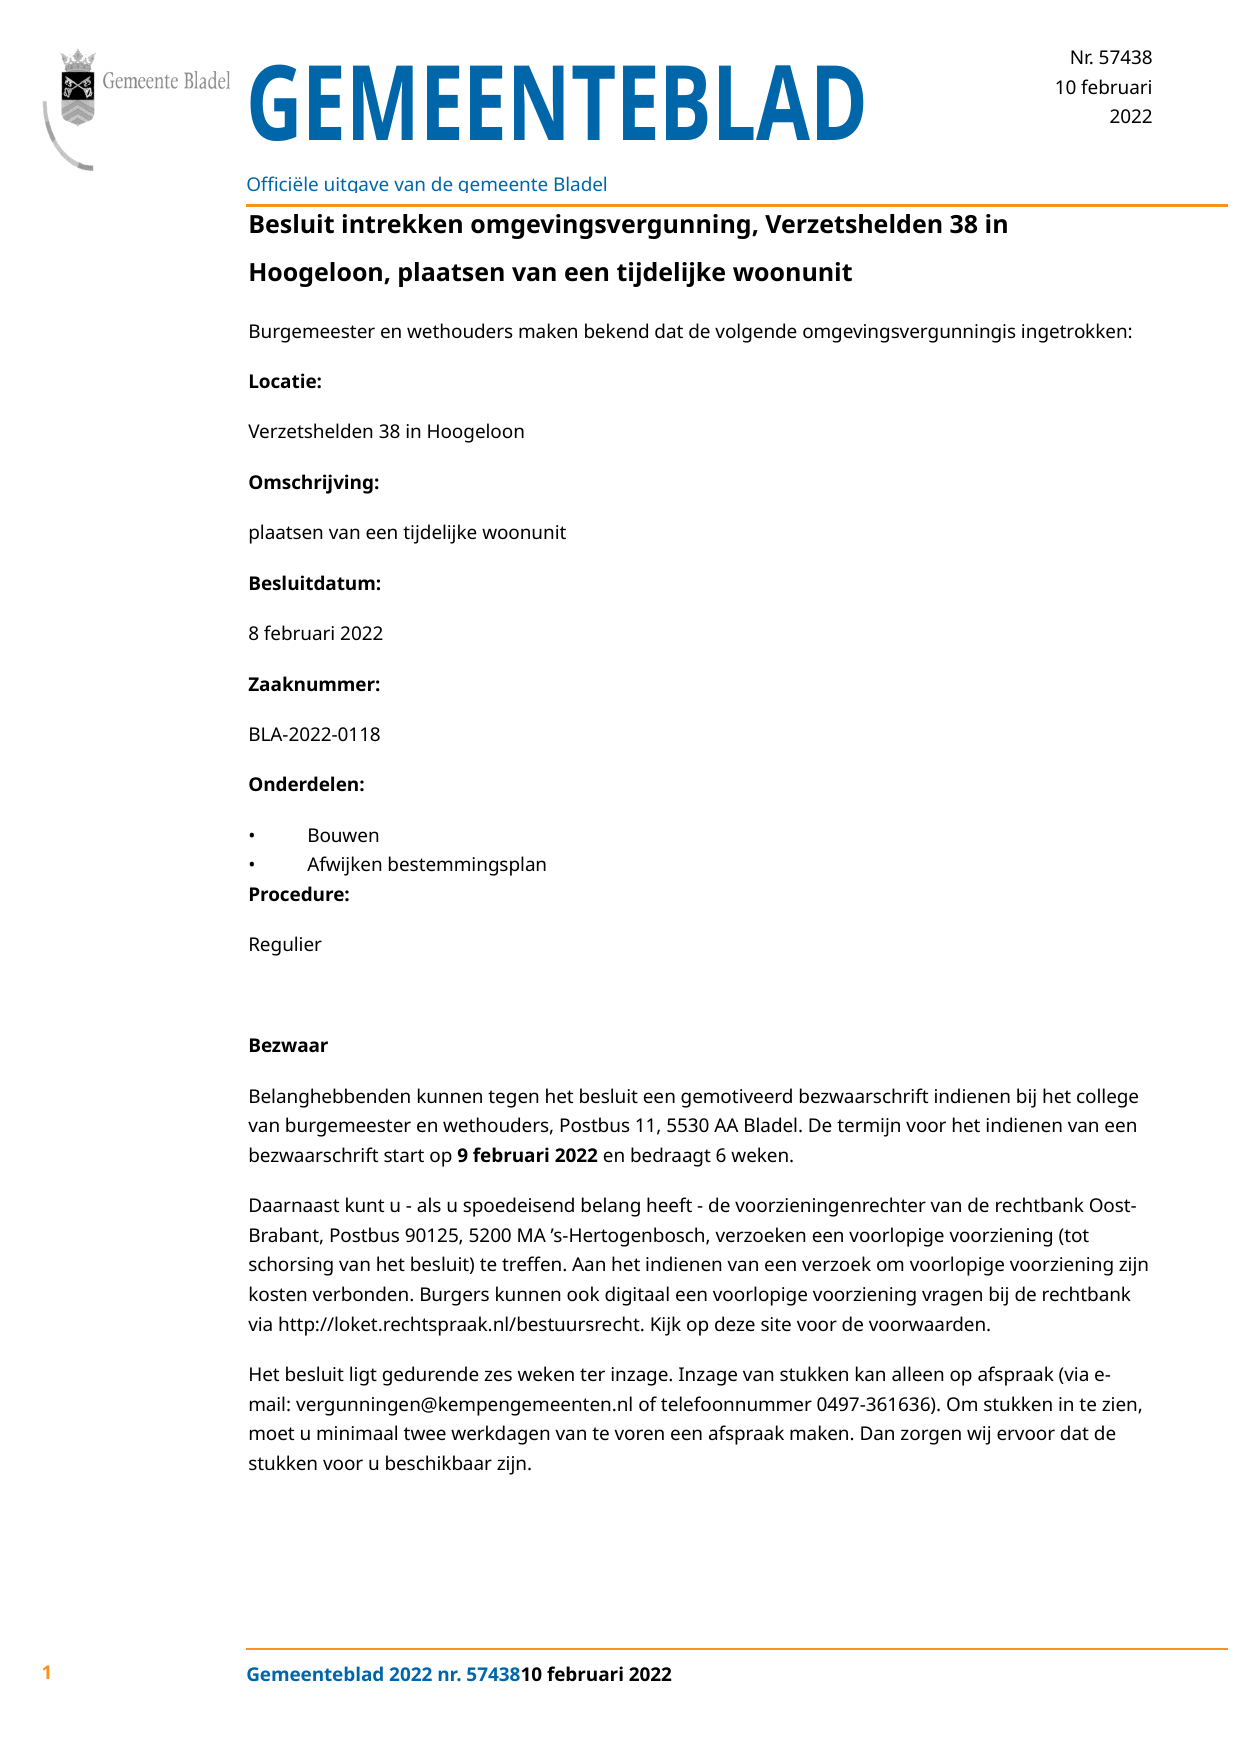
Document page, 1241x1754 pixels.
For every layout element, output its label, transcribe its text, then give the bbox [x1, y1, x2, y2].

text Procedure: [248, 881, 1152, 907]
text 8 februari 2022 [248, 620, 1152, 646]
text Belanghebbenden kunnen tegen het besluit een gemotiveerd bezwaarschrift indienen bij het college van burgemeester en wethouders, Postbus 11, 5530 AA Bladel. De termijn voor het indienen van een bezwaarschrift start op 9 februari 2022 en bedraagt 6 weken. [248, 1083, 1152, 1168]
list Afwijken bestemmingsplan [248, 852, 1152, 877]
text Besluitdatum: [248, 570, 1152, 596]
text BLA-2022-0118 [248, 721, 1152, 747]
text Bezwaar [248, 1032, 1152, 1058]
text Besluit intrekken omgevingsvergunning, Verzetshelden 38 in Hoogeloon, plaatsen van een tijdelijke woonunit [248, 207, 1152, 288]
text plaatsen van een tijdelijke woonunit [248, 519, 1152, 545]
text Verzetshelden 38 in Hoogeloon [248, 419, 1152, 444]
text Regulier [248, 932, 1152, 957]
text Daarnaast kunt u - als u spoedeisend belang heeft - de voorzieningenrechter van de rechtbank Oost-Brabant, Postbus 90125, 5200 MA ’s-Hertogenbosch, verzoeken een voorlopige voorziening (tot schorsing van het besluit) te treffen. Aan het indienen van een verzoek om voorlopige voorziening zijn kosten verbonden. Burgers kunnen ook digitaal een voorlopige voorziening vragen bij de rechtbank via http://loket.rechtspraak.nl/bestuursrecht. Kijk op deze site voor de voorwaarden. [248, 1192, 1152, 1337]
text Onderdelen: [248, 772, 1152, 797]
text Omschrijving: [248, 469, 1152, 495]
list Bouwen [248, 822, 1152, 848]
picture [41, 47, 231, 172]
text Locatie: [248, 368, 1152, 394]
text Het besluit ligt gedurende zes weken ter inzage. Inzage van stukken kan alleen op afspraak (via e-mail: vergunningen@kempengemeenten.nl of telefoonnummer 0497-361636). Om stukken in te zien, moet u minimaal twee werkdagen van te voren een afspraak maken. Dan zorgen wij ervoor dat de stukken voor u beschikbaar zijn. [248, 1361, 1152, 1476]
text Burgemeester en wethouders maken bekend dat de volgende omgevingsvergunningis ingetrokken: [248, 318, 1152, 344]
text Zaaknummer: [248, 671, 1152, 697]
